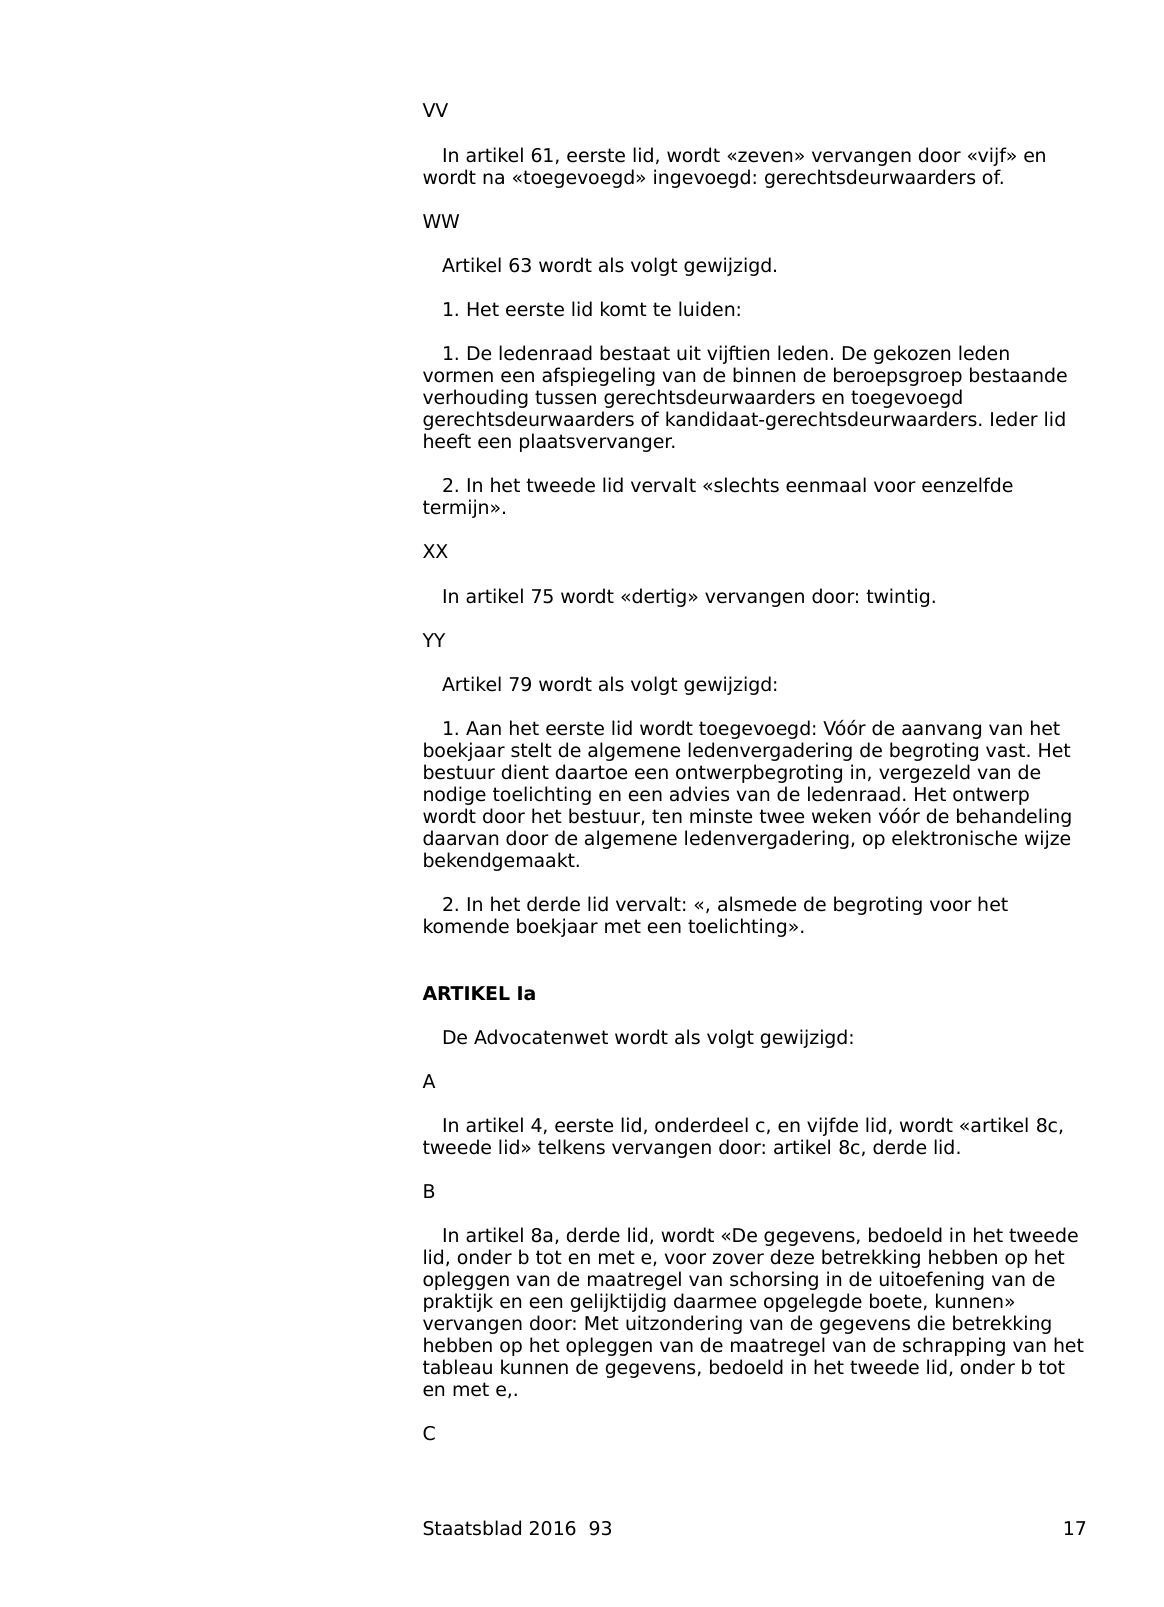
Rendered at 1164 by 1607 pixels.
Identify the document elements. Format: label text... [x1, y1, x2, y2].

text B [422, 1181, 1087, 1203]
text VV [422, 100, 1087, 122]
text WW [422, 211, 1087, 233]
text In artikel 61, eerste lid, wordt «zeven» vervangen door «vijf» en wordt na «toegevoegd» ingevoegd: gerechtsdeurwaarders of. [422, 144, 1087, 188]
text YY [422, 630, 1087, 652]
text De Advocatenwet wordt als volgt gewijzigd: [422, 1027, 1087, 1049]
text 1. Het eerste lid komt te luiden: [422, 299, 1087, 321]
text 2. In het derde lid vervalt: «, alsmede de begroting voor het komende boekjaar met een toelichting». [422, 894, 1087, 938]
text In artikel 8a, derde lid, wordt «De gegevens, bedoeld in het tweede lid, onder b tot en met e, voor zover deze betrekking hebben op het opleggen van de maatregel van schorsing in de uitoefening van de praktijk en een gelijktijdig daarmee opgelegde boete, kunnen» vervangen door: Met uitzondering van de gegevens die betrekking hebben op het opleggen van de maatregel van de schrapping van het tableau kunnen de gegevens, bedoeld in het tweede lid, onder b tot en met e,. [422, 1225, 1087, 1401]
text A [422, 1071, 1087, 1093]
text XX [422, 541, 1087, 563]
text C [422, 1423, 1087, 1445]
text 2. In het tweede lid vervalt «slechts eenmaal voor eenzelfde termijn». [422, 475, 1087, 519]
text In artikel 4, eerste lid, onderdeel c, en vijfde lid, wordt «artikel 8c, tweede lid» telkens vervangen door: artikel 8c, derde lid. [422, 1115, 1087, 1159]
subtitle ARTIKEL Ia [422, 982, 1087, 1004]
text Artikel 79 wordt als volgt gewijzigd: [422, 674, 1087, 696]
text In artikel 75 wordt «dertig» vervangen door: twintig. [422, 586, 1087, 608]
text 1. De ledenraad bestaat uit vijftien leden. De gekozen leden vormen een afspiegeling van de binnen de beroepsgroep bestaande verhouding tussen gerechtsdeurwaarders en toegevoegd gerechtsdeurwaarders of kandidaat-gerechtsdeurwaarders. Ieder lid heeft een plaatsvervanger. [422, 343, 1087, 453]
text 1. Aan het eerste lid wordt toegevoegd: Vóór de aanvang van het boekjaar stelt de algemene ledenvergadering de begroting vast. Het bestuur dient daartoe een ontwerpbegroting in, vergezeld van de nodige toelichting en een advies van de ledenraad. Het ontwerp wordt door het bestuur, ten minste twee weken vóór de behandeling daarvan door de algemene ledenvergadering, op elektronische wijze bekendgemaakt. [422, 718, 1087, 872]
text Artikel 63 wordt als volgt gewijzigd. [422, 255, 1087, 277]
